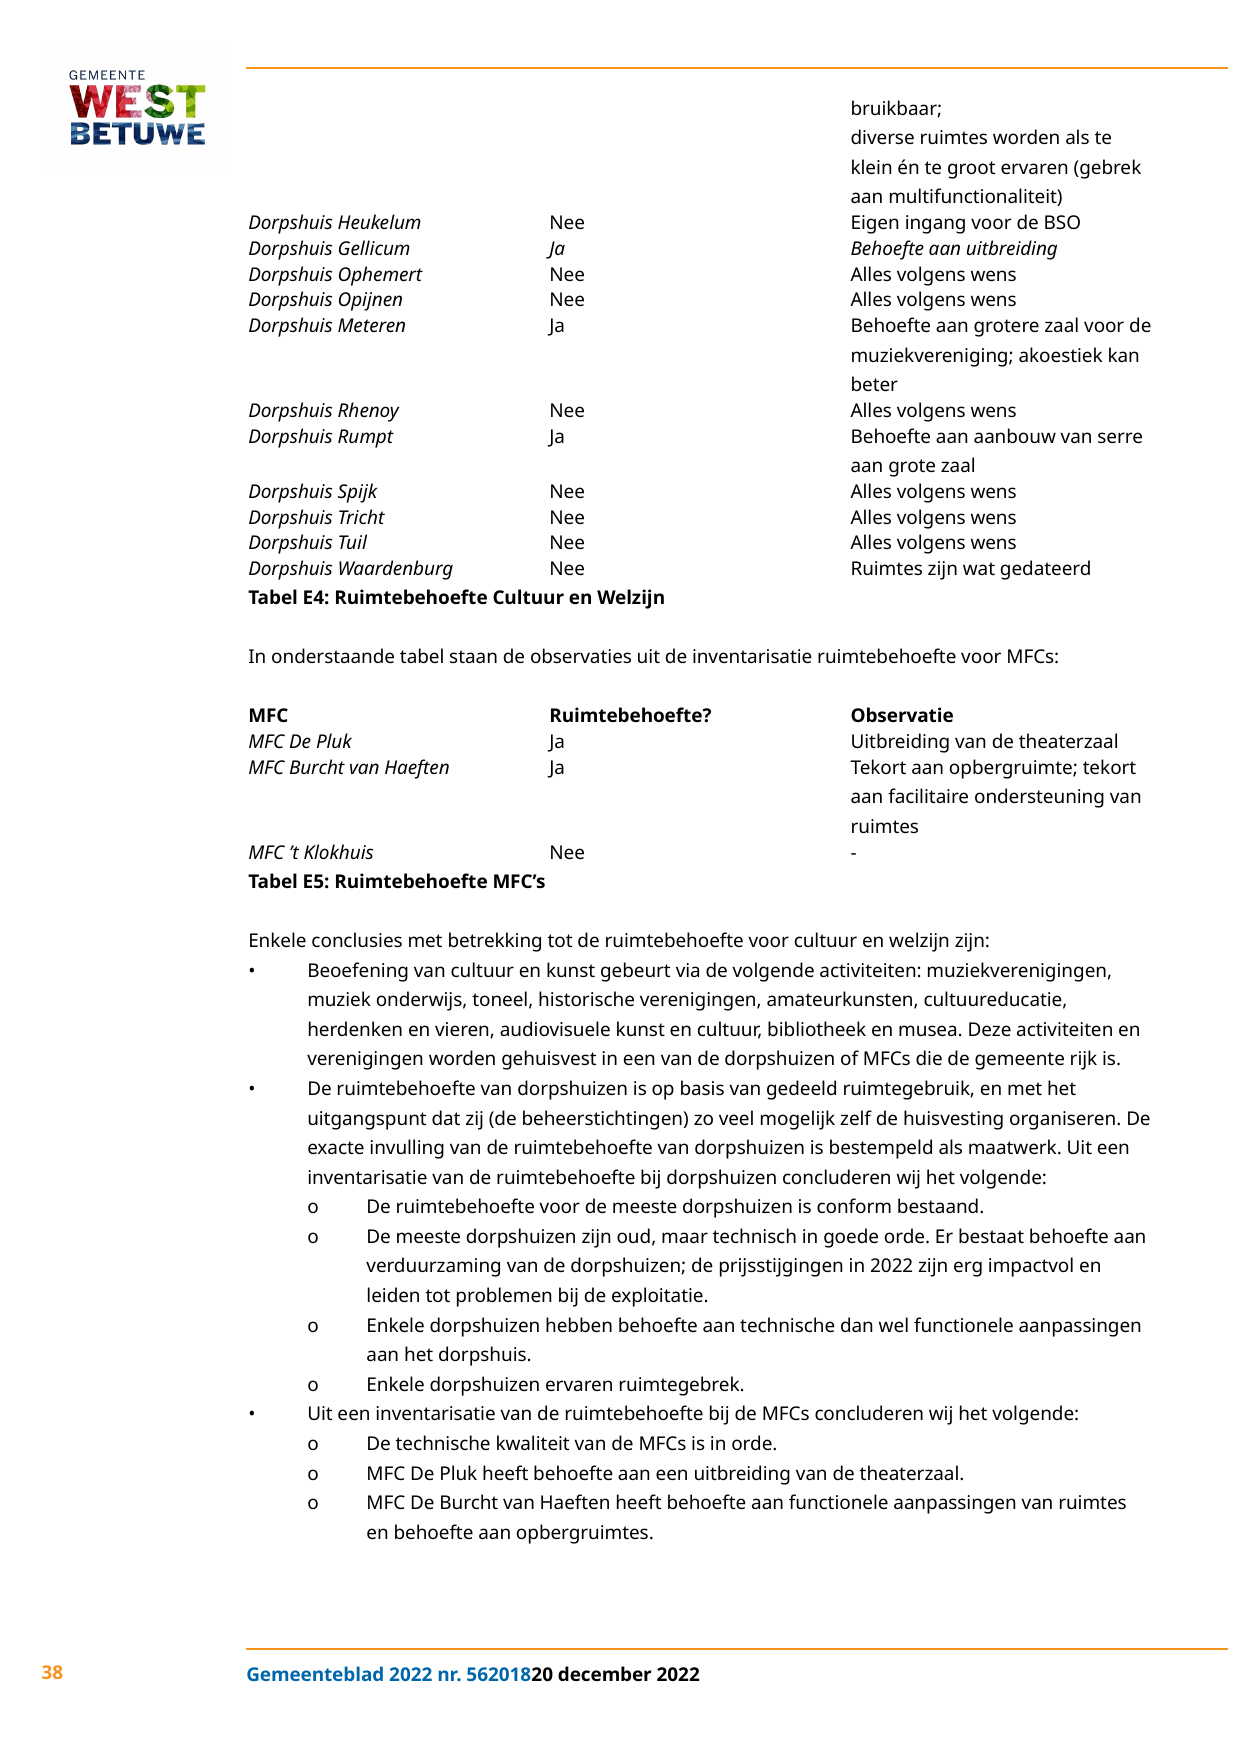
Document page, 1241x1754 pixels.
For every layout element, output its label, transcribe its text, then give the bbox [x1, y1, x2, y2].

table_cell Behoefte aan uitbreiding [850, 235, 1152, 261]
text In onderstaande tabel staan de observaties uit de inventarisatie ruimtebehoefte voor MFCs: [248, 643, 1152, 669]
list De ruimtebehoefte van dorpshuizen is op basis van gedeeld ruimtegebruik, en met het uitgangspunt dat zij (de beheerstichtingen) zo veel mogelijk zelf de huisvesting organiseren. De exacte invulling van de ruimtebehoefte van dorpshuizen is bestempeld als maatwerk. Uit een inventarisatie van de ruimtebehoefte bij dorpshuizen concluderen wij het volgende: [248, 1075, 1152, 1189]
table_cell Ja [549, 729, 850, 754]
table_cell Dorpshuis Heukelum [248, 209, 549, 235]
table_cell Dorpshuis Gellicum [248, 235, 549, 261]
table_cell Nee [549, 209, 850, 235]
picture [41, 47, 231, 172]
table_cell MFC Burcht van Haeften [248, 754, 549, 839]
table_cell Behoefte aan aanbouw van serre aan grote zaal [850, 423, 1152, 478]
table_cell Alles volgens wens [850, 478, 1152, 504]
table_cell Alles volgens wens [850, 530, 1152, 555]
table_cell Alles volgens wens [850, 286, 1152, 312]
table_cell Nee [549, 478, 850, 504]
table_cell Eigen ingang voor de BSO [850, 209, 1152, 235]
table_cell MFC De Pluk [248, 729, 549, 754]
list De meeste dorpshuizen zijn oud, maar technisch in goede orde. Er bestaat behoefte aan verduurzaming van de dorpshuizen; de prijsstijgingen in 2022 zijn erg impactvol en leiden tot problemen bij de exploitatie. [307, 1223, 1152, 1308]
table_header Observatie [850, 703, 1152, 728]
table_cell Dorpshuis Tricht [248, 504, 549, 529]
table_cell bruikbaar; diverse ruimtes worden als te klein én te groot ervaren (gebrek aan multifunctionaliteit) [850, 95, 1152, 209]
table_cell Behoefte aan grotere zaal voor de muziekvereniging; akoestiek kan beter [850, 312, 1152, 397]
table_cell Nee [549, 530, 850, 555]
table_cell Alles volgens wens [850, 504, 1152, 529]
table_cell Alles volgens wens [850, 397, 1152, 423]
table_cell Nee [549, 839, 850, 865]
table_cell Dorpshuis Rumpt [248, 423, 549, 478]
table_cell Dorpshuis Waardenburg [248, 555, 549, 581]
list Enkele dorpshuizen hebben behoefte aan technische dan wel functionele aanpassingen aan het dorpshuis. [307, 1312, 1152, 1367]
table_cell Dorpshuis Meteren [248, 312, 549, 397]
text Tabel E4: Ruimtebehoefte Cultuur en Welzijn [248, 584, 1152, 610]
table_cell Nee [549, 504, 850, 529]
table_cell Nee [549, 397, 850, 423]
table_cell Ja [549, 754, 850, 839]
table_cell Nee [549, 555, 850, 581]
table_cell Ja [549, 423, 850, 478]
table_cell Ja [549, 312, 850, 397]
list MFC De Burcht van Haeften heeft behoefte aan functionele aanpassingen van ruimtes en behoefte aan opbergruimtes. [307, 1489, 1152, 1544]
table_cell Uitbreiding van de theaterzaal [850, 729, 1152, 754]
table_cell Nee [549, 261, 850, 286]
table_cell Nee [549, 286, 850, 312]
list De technische kwaliteit van de MFCs is in orde. [307, 1430, 1152, 1456]
table_header MFC [248, 703, 549, 728]
text Enkele conclusies met betrekking tot de ruimtebehoefte voor cultuur en welzijn zijn: [248, 927, 1152, 953]
list MFC De Pluk heeft behoefte aan een uitbreiding van de theaterzaal. [307, 1460, 1152, 1485]
table_cell Ja [549, 235, 850, 261]
table_cell Tekort aan opbergruimte; tekort aan facilitaire ondersteuning van ruimtes [850, 754, 1152, 839]
list De ruimtebehoefte voor de meeste dorpshuizen is conform bestaand. [307, 1193, 1152, 1219]
table_cell Dorpshuis Tuil [248, 530, 549, 555]
list Uit een inventarisatie van de ruimtebehoefte bij de MFCs concluderen wij het volgende: [248, 1401, 1152, 1426]
text Tabel E5: Ruimtebehoefte MFC’s [248, 868, 1152, 894]
table_cell Dorpshuis Rhenoy [248, 397, 549, 423]
table_cell Dorpshuis Opijnen [248, 286, 549, 312]
table_header Ruimtebehoefte? [549, 703, 850, 728]
list Enkele dorpshuizen ervaren ruimtegebrek. [307, 1371, 1152, 1397]
list Beoefening van cultuur en kunst gebeurt via de volgende activiteiten: muziekverenigingen, muziek onderwijs, toneel, historische verenigingen, amateurkunsten, cultuureducatie, herdenken en vieren, audiovisuele kunst en cultuur, bibliotheek en musea. Deze activiteiten en verenigingen worden gehuisvest in een van de dorpshuizen of MFCs die de gemeente rijk is. [248, 957, 1152, 1071]
table_cell MFC ’t Klokhuis [248, 839, 549, 865]
table_cell Ruimtes zijn wat gedateerd [850, 555, 1152, 581]
table_cell - [850, 839, 1152, 865]
table_cell Alles volgens wens [850, 261, 1152, 286]
table_cell Dorpshuis Ophemert [248, 261, 549, 286]
table_cell Dorpshuis Spijk [248, 478, 549, 504]
table_cell [549, 95, 850, 209]
table_cell [248, 95, 549, 209]
